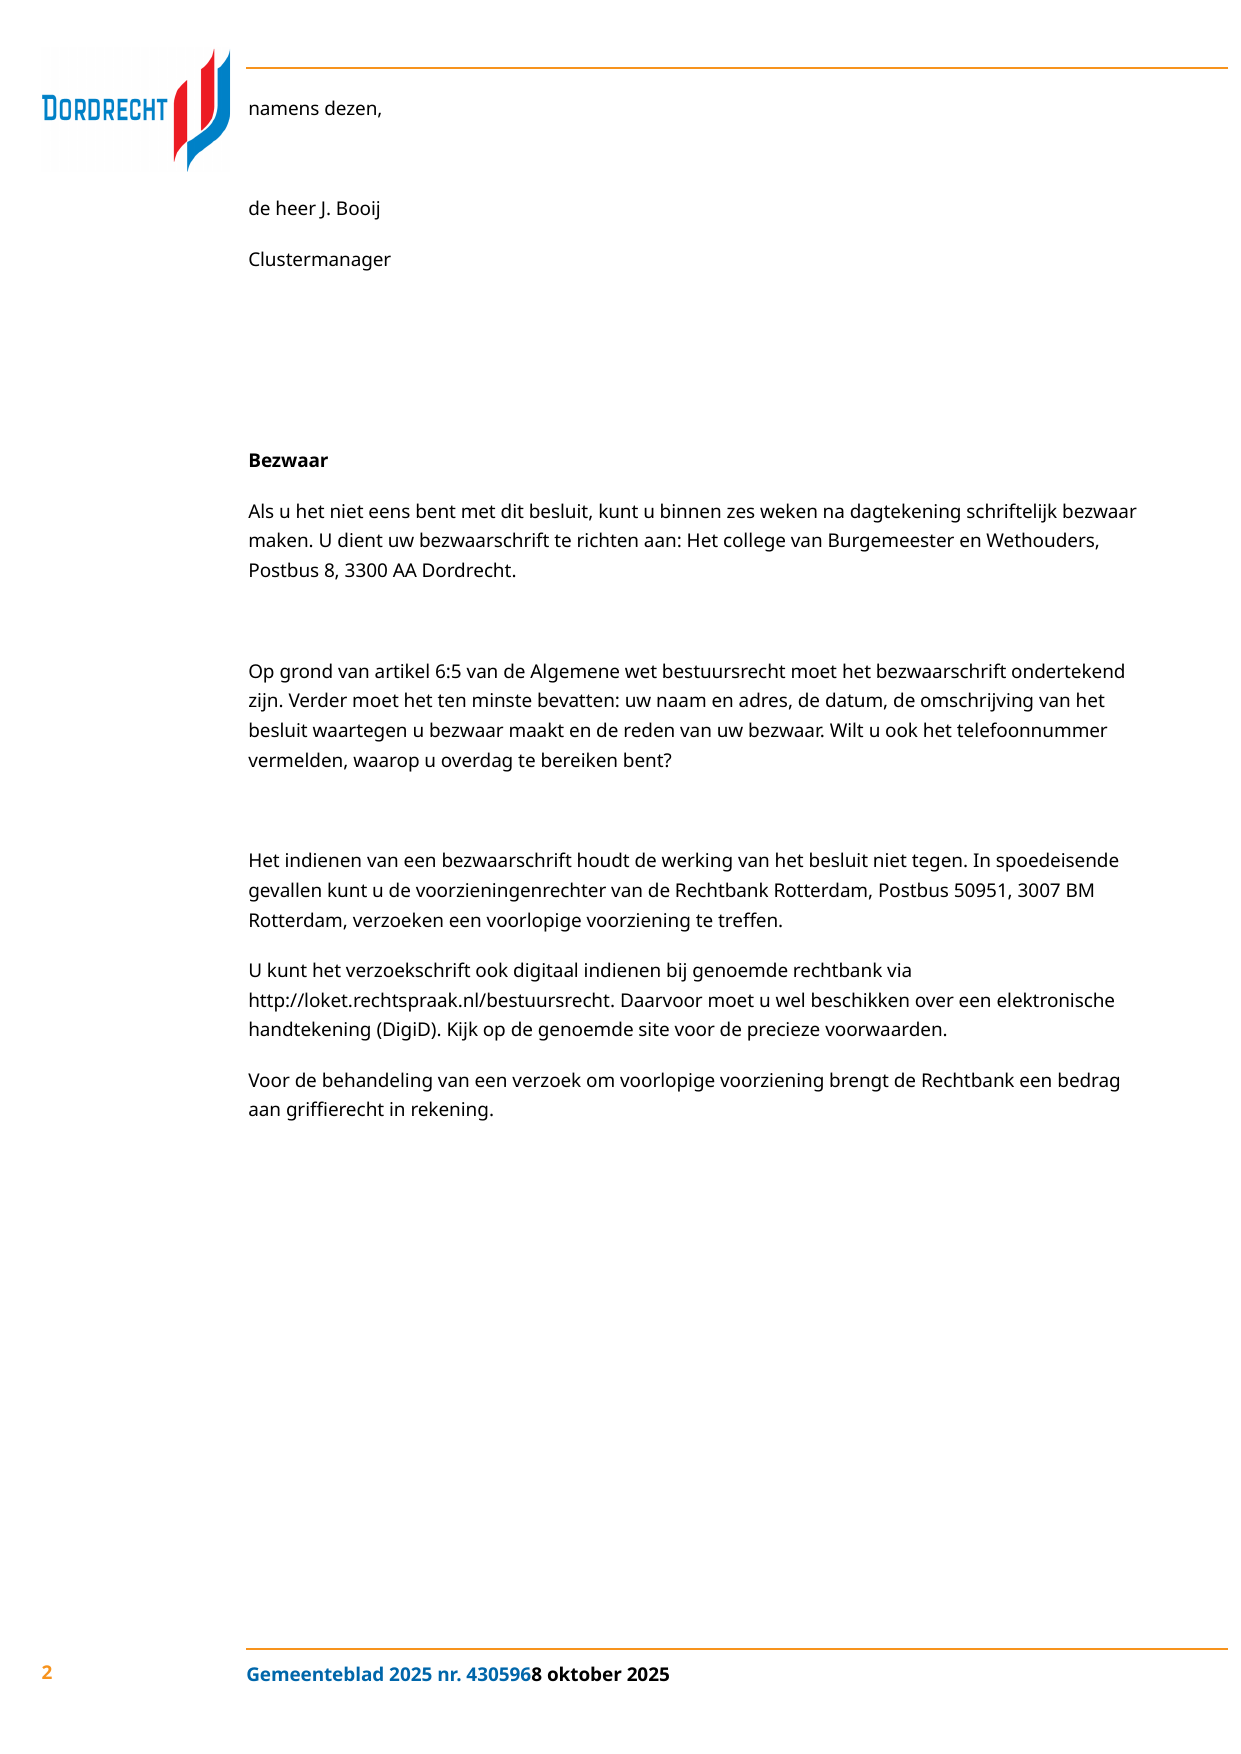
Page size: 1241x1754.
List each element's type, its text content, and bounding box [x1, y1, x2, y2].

text Clustermanager [248, 246, 1152, 272]
text U kunt het verzoekschrift ook digitaal indienen bij genoemde rechtbank via http://loket.rechtspraak.nl/bestuursrecht. Daarvoor moet u wel beschikken over een elektronische handtekening (DigiD). Kijk op de genoemde site voor de precieze voorwaarden. [248, 957, 1152, 1042]
text de heer J. Booij [248, 196, 1152, 221]
text Op grond van artikel 6:5 van de Algemene wet bestuursrecht moet het bezwaarschrift ondertekend zijn. Verder moet het ten minste bevatten: uw naam en adres, de datum, de omschrijving van het besluit waartegen u bezwaar maakt en de reden van uw bezwaar. Wilt u ook het telefoonnummer vermelden, waarop u overdag te bereiken bent? [248, 658, 1152, 773]
text Als u het niet eens bent met dit besluit, kunt u binnen zes weken na dagtekening schriftelijk bezwaar maken. U dient uw bezwaarschrift te richten aan: Het college van Burgemeester en Wethouders, Postbus 8, 3300 AA Dordrecht. [248, 498, 1152, 583]
picture [41, 47, 231, 172]
text Bezwaar [248, 448, 1152, 473]
text Het indienen van een bezwaarschrift houdt de werking van het besluit niet tegen. In spoedeisende gevallen kunt u de voorzieningenrechter van de Rechtbank Rotterdam, Postbus 50951, 3007 BM Rotterdam, verzoeken een voorlopige voorziening te treffen. [248, 848, 1152, 933]
text namens dezen, [248, 95, 1152, 121]
text Voor de behandeling van een verzoek om voorlopige voorziening brengt de Rechtbank een bedrag aan griffierecht in rekening. [248, 1067, 1152, 1122]
